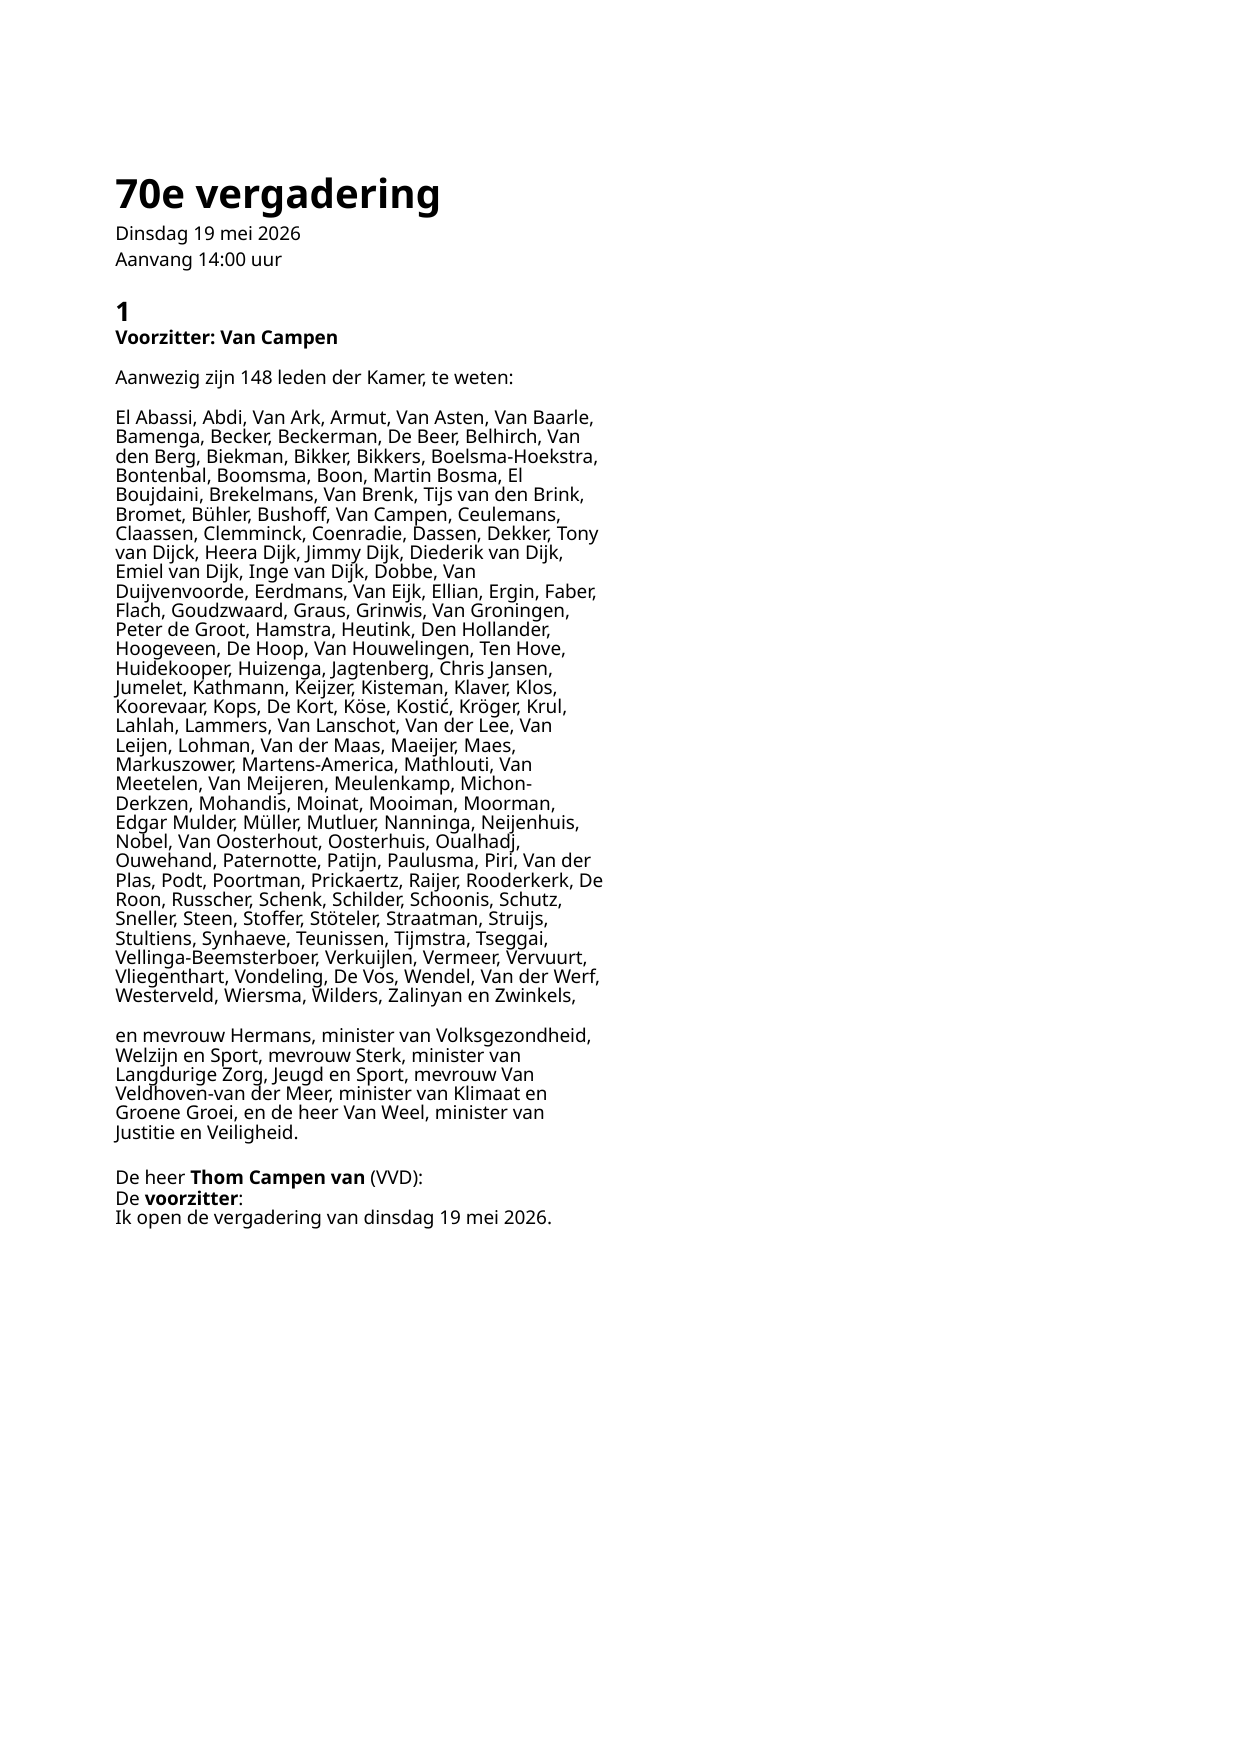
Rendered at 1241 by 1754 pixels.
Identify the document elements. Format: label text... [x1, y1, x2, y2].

text 70e vergadering [115, 165, 605, 220]
text Voorzitter: Van Campen [115, 329, 605, 348]
text Ik open de vergadering van dinsdag 19 mei 2026. [115, 1209, 605, 1228]
text 1 [115, 292, 605, 329]
text El Abassi, Abdi, Van Ark, Armut, Van Asten, Van Baarle, Bamenga, Becker, Beckerman, De Beer, Belhirch, Van den Berg, Biekman, Bikker, Bikkers, Boelsma-Hoekstra, Bontenbal, Boomsma, Boon, Martin Bosma, El Boujdaini, Brekelmans, Van Brenk, Tijs van den Brink, Bromet, Bühler, Bushoff, Van Campen, Ceulemans, Claassen, Clemminck, Coenradie, Dassen, Dekker, Tony van Dijck, Heera Dijk, Jimmy Dijk, Diederik van Dijk, Emiel van Dijk, Inge van Dijk, Dobbe, Van Duijvenvoorde, Eerdmans, Van Eijk, Ellian, Ergin, Faber, Flach, Goudzwaard, Graus, Grinwis, Van Groningen, Peter de Groot, Hamstra, Heutink, Den Hollander, Hoogeveen, De Hoop, Van Houwelingen, Ten Hove, Huidekooper, Huizenga, Jagtenberg, Chris Jansen, Jumelet, Kathmann, Keijzer, Kisteman, Klaver, Klos, Koorevaar, Kops, De Kort, Köse, Kostić, Kröger, Krul, Lahlah, Lammers, Van Lanschot, Van der Lee, Van Leijen, Lohman, Van der Maas, Maeijer, Maes, Markuszower, Martens-America, Mathlouti, Van Meetelen, Van Meijeren, Meulenkamp, Michon-Derkzen, Mohandis, Moinat, Mooiman, Moorman, Edgar Mulder, Müller, Mutluer, Nanninga, Neijenhuis, Nobel, Van Oosterhout, Oosterhuis, Oualhadj, Ouwehand, Paternotte, Patijn, Paulusma, Piri, Van der Plas, Podt, Poortman, Prickaertz, Raijer, Rooderkerk, De Roon, Russcher, Schenk, Schilder, Schoonis, Schutz, Sneller, Steen, Stoffer, Stöteler, Straatman, Struijs, Stultiens, Synhaeve, Teunissen, Tijmstra, Tseggai, Vellinga-Beemsterboer, Verkuijlen, Vermeer, Vervuurt, Vliegenthart, Vondeling, De Vos, Wendel, Van der Werf, Westerveld, Wiersma, Wilders, Zalinyan en Zwinkels, [115, 409, 605, 1007]
text Aanvang 14:00 uur [115, 246, 605, 272]
text Aanwezig zijn 148 leden der Kamer, te weten: [115, 369, 605, 388]
text en mevrouw Hermans, minister van Volksgezondheid, Welzijn en Sport, mevrouw Sterk, minister van Langdurige Zorg, Jeugd en Sport, mevrouw Van Veldhoven-van der Meer, minister van Klimaat en Groene Groei, en de heer Van Weel, minister van Justitie en Veiligheid. [115, 1027, 605, 1143]
text Dinsdag 19 mei 2026 [115, 220, 605, 246]
text De voorzitter: [115, 1189, 605, 1209]
text De heer Thom Campen van (VVD): [115, 1164, 605, 1189]
